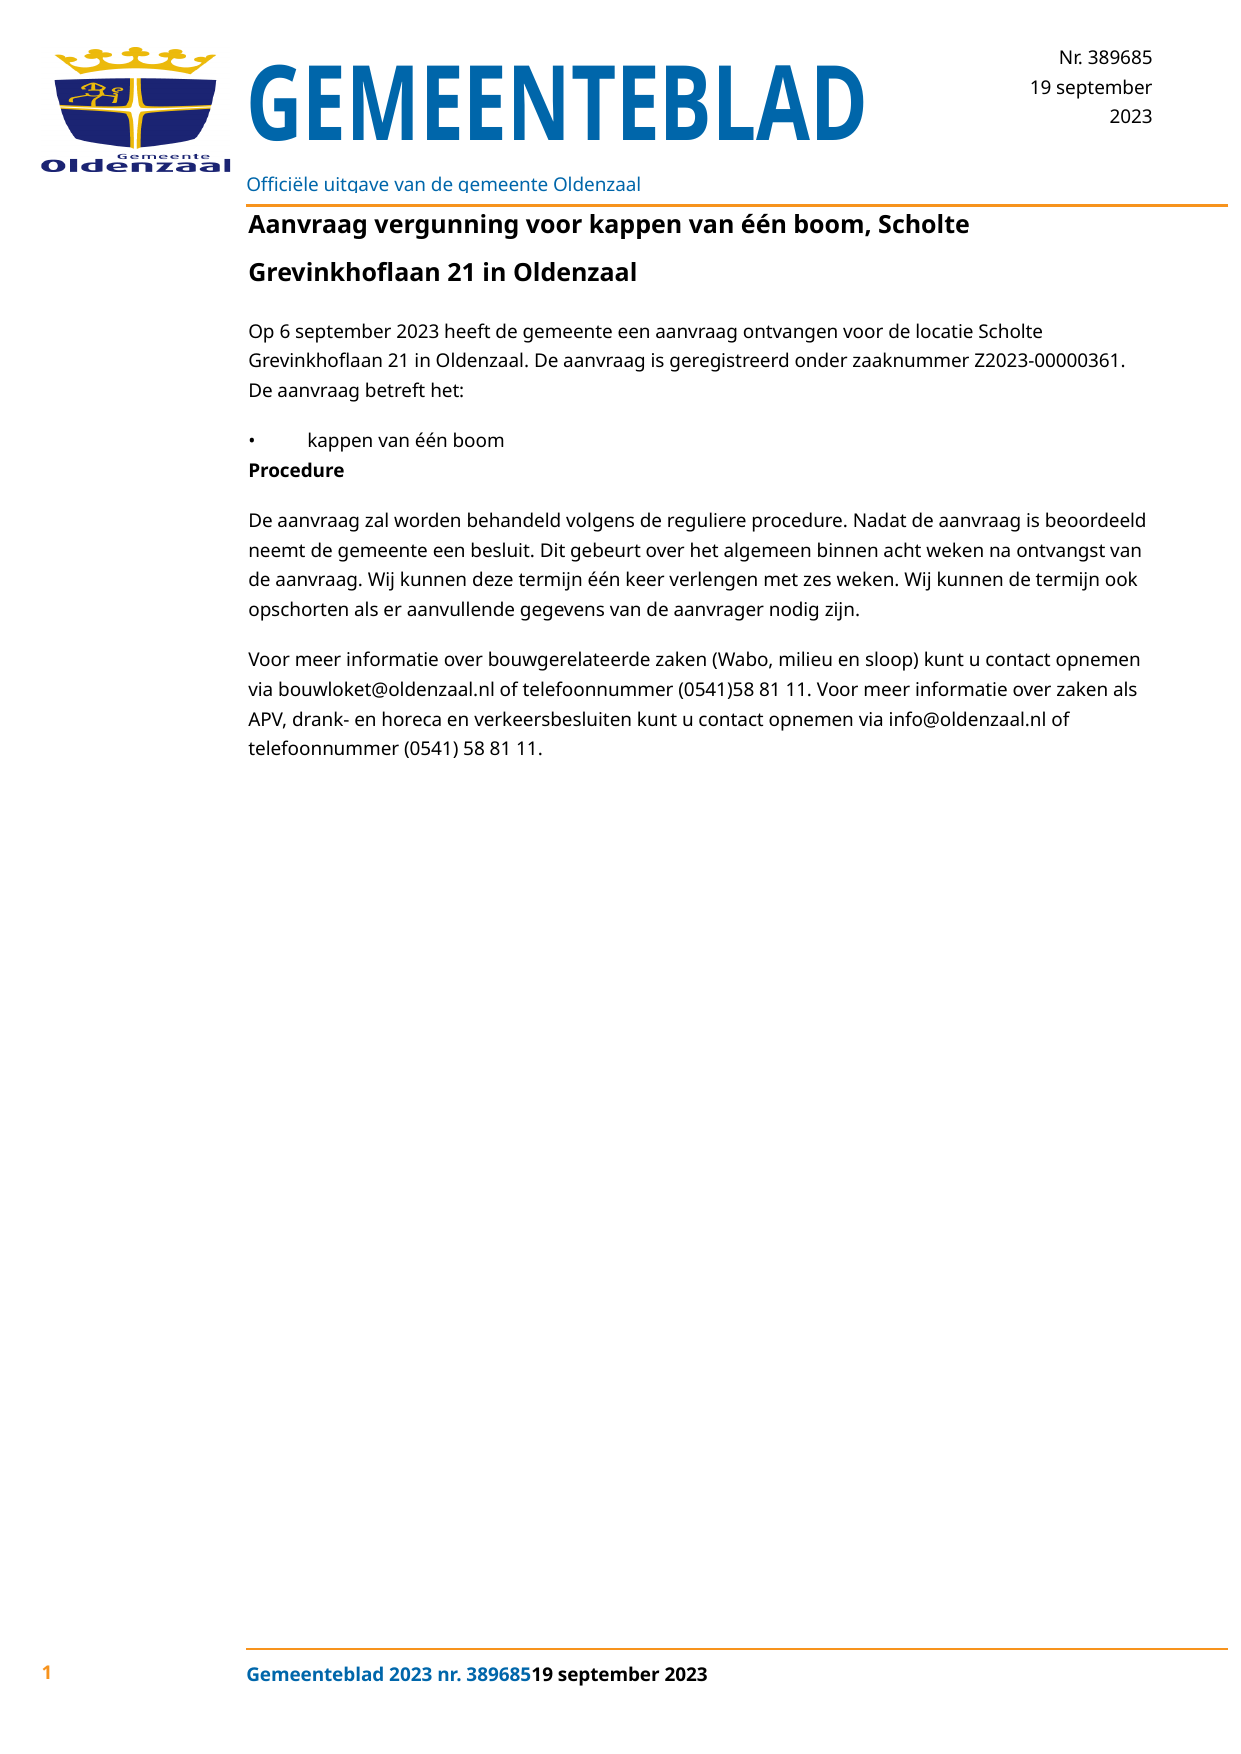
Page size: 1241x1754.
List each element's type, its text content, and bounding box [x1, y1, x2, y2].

text Aanvraag vergunning voor kappen van één boom, Scholte Grevinkhoflaan 21 in Oldenzaal [248, 207, 1152, 288]
text De aanvraag zal worden behandeld volgens de reguliere procedure. Nadat de aanvraag is beoordeeld neemt de gemeente een besluit. Dit gebeurt over het algemeen binnen acht weken na ontvangst van de aanvraag. Wij kunnen deze termijn één keer verlengen met zes weken. Wij kunnen de termijn ook opschorten als er aanvullende gegevens van de aanvrager nodig zijn. [248, 507, 1152, 622]
picture [41, 47, 231, 172]
text Voor meer informatie over bouwgerelateerde zaken (Wabo, milieu en sloop) kunt u contact opnemen via bouwloket@oldenzaal.nl of telefoonnummer (0541)58 81 11. Voor meer informatie over zaken als APV, drank- en horeca en verkeersbesluiten kunt u contact opnemen via info@oldenzaal.nl of telefoonnummer (0541) 58 81 11. [248, 647, 1152, 761]
text Op 6 september 2023 heeft de gemeente een aanvraag ontvangen voor de locatie Scholte Grevinkhoflaan 21 in Oldenzaal. De aanvraag is geregistreerd onder zaaknummer Z2023-00000361. De aanvraag betreft het: [248, 318, 1152, 403]
text Procedure [248, 457, 1152, 483]
list kappen van één boom [248, 427, 1152, 453]
